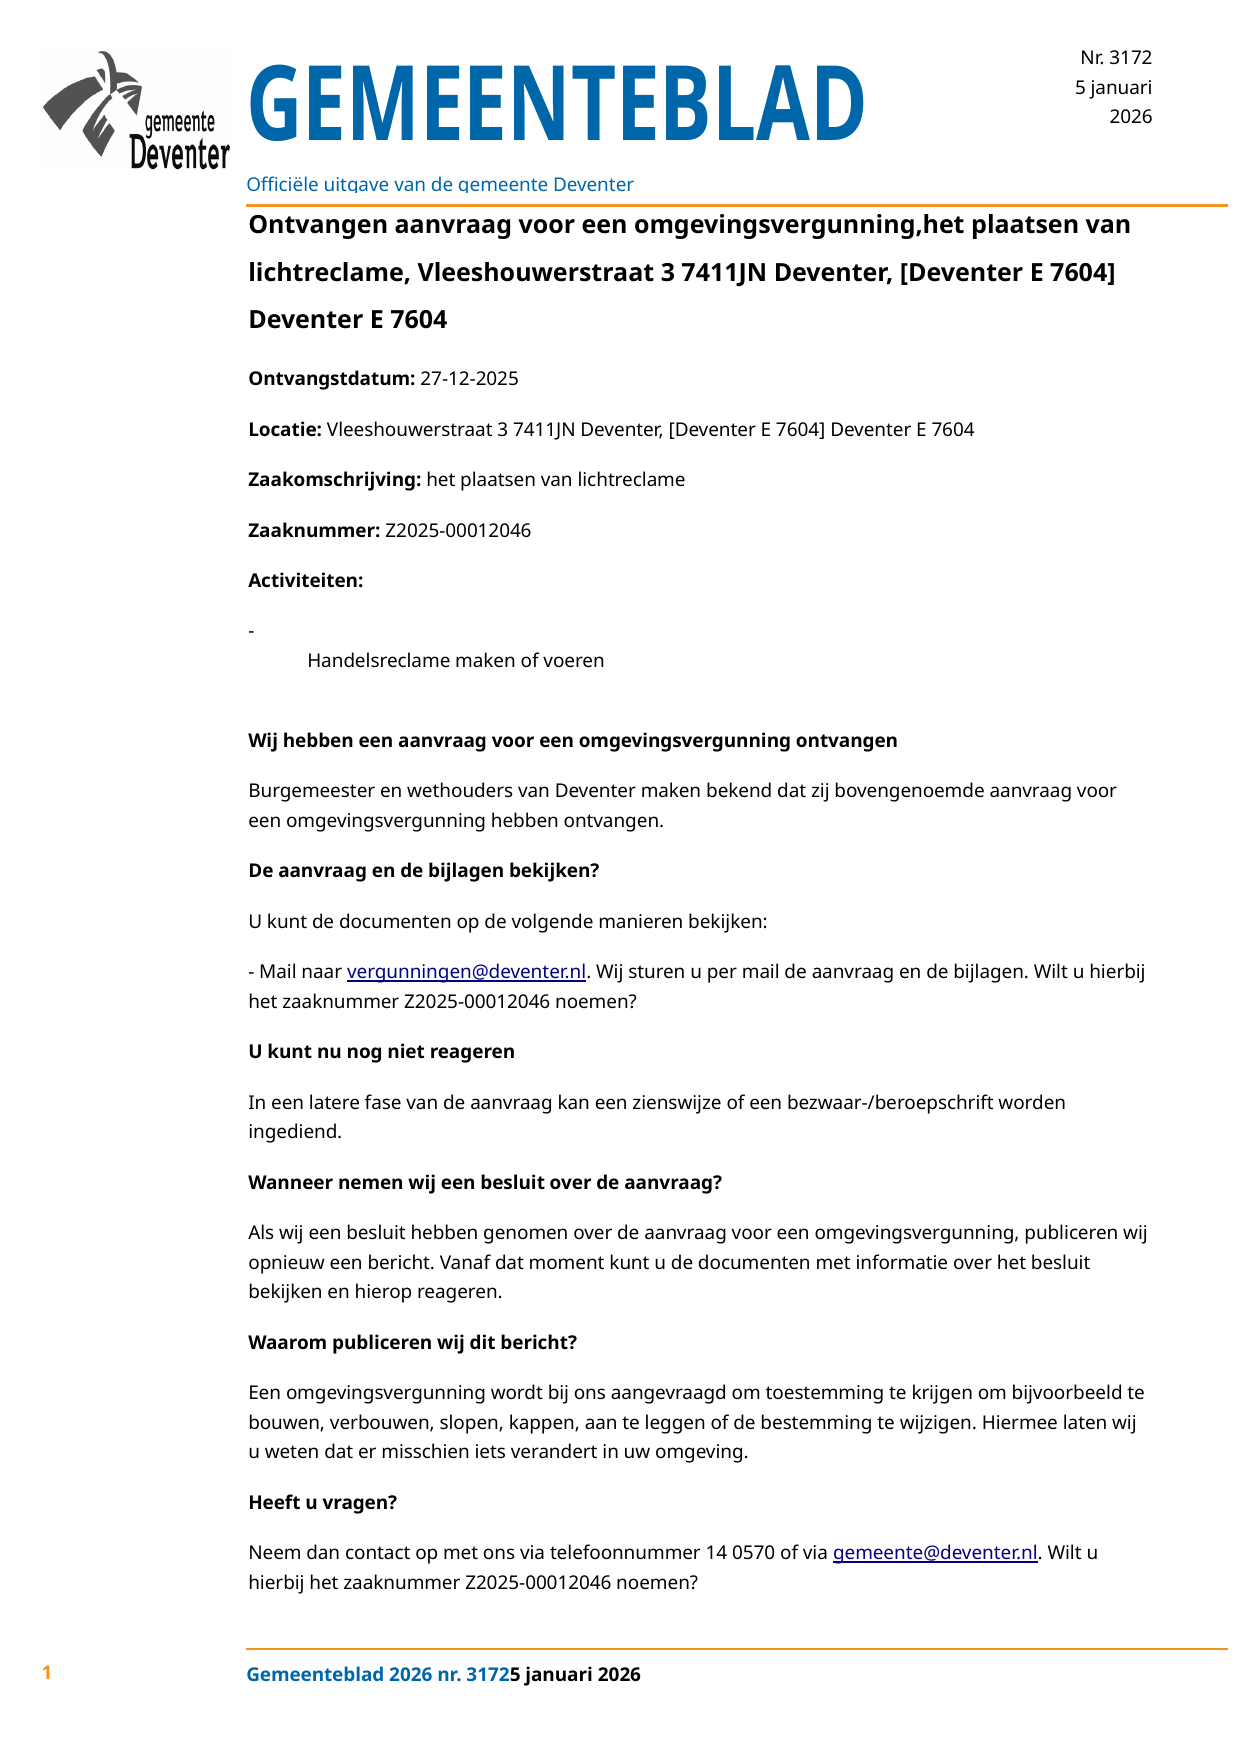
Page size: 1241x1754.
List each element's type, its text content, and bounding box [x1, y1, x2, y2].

text Als wij een besluit hebben genomen over de aanvraag voor een omgevingsvergunning, publiceren wij opnieuw een bericht. Vanaf dat moment kunt u de documenten met informatie over het besluit bekijken en hierop reageren. [248, 1219, 1152, 1304]
picture [41, 47, 231, 172]
text In een latere fase van de aanvraag kan een zienswijze of een bezwaar-/beroepschrift worden ingediend. [248, 1089, 1152, 1144]
list Handelsreclame maken of voeren [248, 647, 1152, 673]
text Een omgevingsvergunning wordt bij ons aangevraagd om toestemming te krijgen om bijvoorbeeld te bouwen, verbouwen, slopen, kappen, aan te leggen of de bestemming te wijzigen. Hiermee laten wij u weten dat er misschien iets verandert in uw omgeving. [248, 1379, 1152, 1464]
text Heeft u vragen? [248, 1489, 1152, 1514]
text Activiteiten: [248, 567, 1152, 593]
text Locatie: Vleeshouwerstraat 3 7411JN Deventer, [Deventer E 7604] Deventer E 7604 [248, 416, 1152, 442]
text Zaakomschrijving: het plaatsen van lichtreclame [248, 466, 1152, 492]
text U kunt nu nog niet reageren [248, 1038, 1152, 1064]
text Neem dan contact op met ons via telefoonnummer 14 0570 of via gemeente@deventer.nl. Wilt u hierbij het zaaknummer Z2025-00012046 noemen? [248, 1539, 1152, 1594]
text Burgemeester en wethouders van Deventer maken bekend dat zij bovengenoemde aanvraag voor een omgevingsvergunning hebben ontvangen. [248, 778, 1152, 833]
text Waarom publiceren wij dit bericht? [248, 1329, 1152, 1354]
text Wij hebben een aanvraag voor een omgevingsvergunning ontvangen [248, 727, 1152, 753]
text De aanvraag en de bijlagen bekijken? [248, 858, 1152, 883]
text U kunt de documenten op de volgende manieren bekijken: [248, 908, 1152, 934]
text Zaaknummer: Z2025-00012046 [248, 517, 1152, 542]
text Wanneer nemen wij een besluit over de aanvraag? [248, 1169, 1152, 1194]
text Ontvangstdatum: 27-12-2025 [248, 366, 1152, 391]
text - Mail naar vergunningen@deventer.nl. Wij sturen u per mail de aanvraag en de bijlagen. Wilt u hierbij het zaaknummer Z2025-00012046 noemen? [248, 958, 1152, 1014]
text Ontvangen aanvraag voor een omgevingsvergunning,het plaatsen van lichtreclame, Vleeshouwerstraat 3 7411JN Deventer, [Deventer E 7604] Deventer E 7604 [248, 207, 1152, 336]
